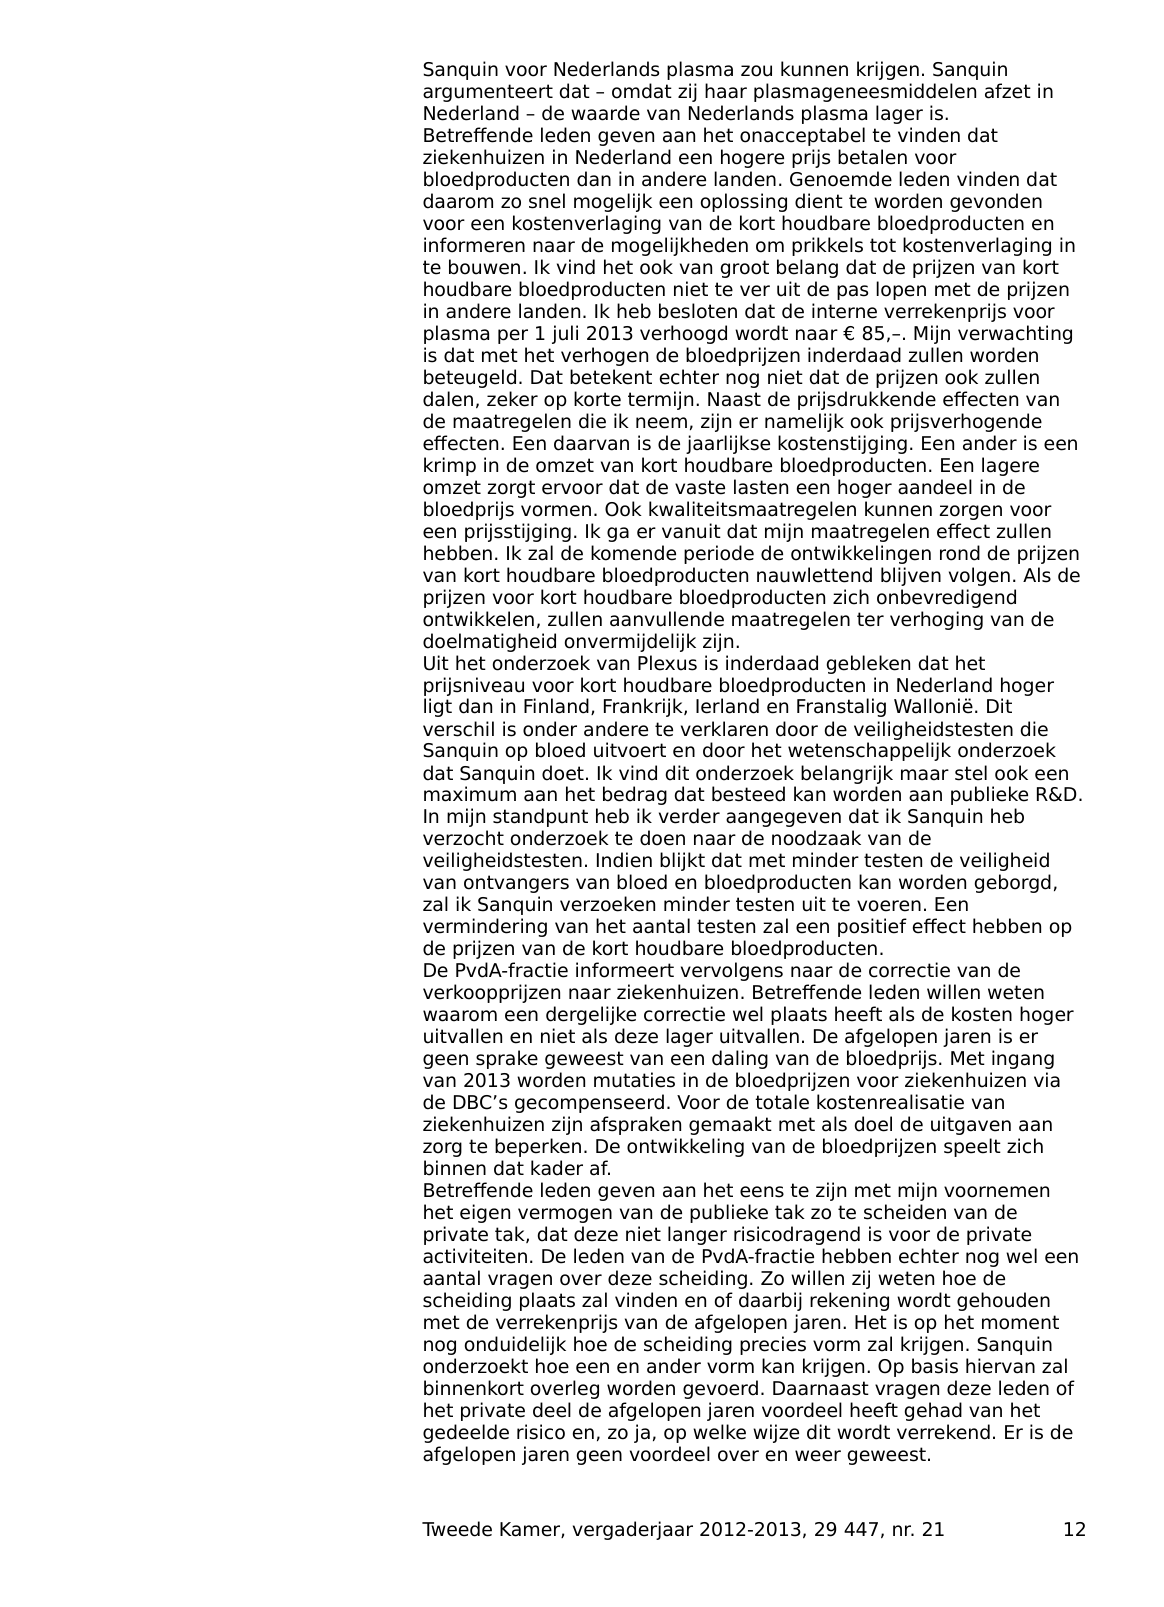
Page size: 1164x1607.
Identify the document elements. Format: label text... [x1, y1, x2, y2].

text Uit het onderzoek van Plexus is inderdaad gebleken dat het prijsniveau voor kort houdbare bloedproducten in Nederland hoger ligt dan in Finland, Frankrijk, Ierland en Franstalig Wallonië. Dit verschil is onder andere te verklaren door de veiligheidstesten die Sanquin op bloed uitvoert en door het wetenschappelijk onderzoek dat Sanquin doet. Ik vind dit onderzoek belangrijk maar stel ook een maximum aan het bedrag dat besteed kan worden aan publieke R&D. In mijn standpunt heb ik verder aangegeven dat ik Sanquin heb verzocht onderzoek te doen naar de noodzaak van de veiligheidstesten. Indien blijkt dat met minder testen de veiligheid van ontvangers van bloed en bloedproducten kan worden geborgd, zal ik Sanquin verzoeken minder testen uit te voeren. Een vermindering van het aantal testen zal een positief effect hebben op de prijzen van de kort houdbare bloedproducten. [422, 652, 1087, 960]
text Sanquin voor Nederlands plasma zou kunnen krijgen. Sanquin argumenteert dat – omdat zij haar plasmageneesmiddelen afzet in Nederland – de waarde van Nederlands plasma lager is. [422, 59, 1087, 125]
text De PvdA-fractie informeert vervolgens naar de correctie van de verkoopprijzen naar ziekenhuizen. Betreffende leden willen weten waarom een dergelijke correctie wel plaats heeft als de kosten hoger uitvallen en niet als deze lager uitvallen. De afgelopen jaren is er geen sprake geweest van een daling van de bloedprijs. Met ingang van 2013 worden mutaties in de bloedprijzen voor ziekenhuizen via de DBC’s gecompenseerd. Voor de totale kostenrealisatie van ziekenhuizen zijn afspraken gemaakt met als doel de uitgaven aan zorg te beperken. De ontwikkeling van de bloedprijzen speelt zich binnen dat kader af. [422, 960, 1087, 1180]
text Betreffende leden geven aan het onacceptabel te vinden dat ziekenhuizen in Nederland een hogere prijs betalen voor bloedproducten dan in andere landen. Genoemde leden vinden dat daarom zo snel mogelijk een oplossing dient te worden gevonden voor een kostenverlaging van de kort houdbare bloedproducten en informeren naar de mogelijkheden om prikkels tot kostenverlaging in te bouwen. Ik vind het ook van groot belang dat de prijzen van kort houdbare bloedproducten niet te ver uit de pas lopen met de prijzen in andere landen. Ik heb besloten dat de interne verrekenprijs voor plasma per 1 juli 2013 verhoogd wordt naar € 85,–. Mijn verwachting is dat met het verhogen de bloedprijzen inderdaad zullen worden beteugeld. Dat betekent echter nog niet dat de prijzen ook zullen dalen, zeker op korte termijn. Naast de prijsdrukkende effecten van de maatregelen die ik neem, zijn er namelijk ook prijsverhogende effecten. Een daarvan is de jaarlijkse kostenstijging. Een ander is een krimp in de omzet van kort houdbare bloedproducten. Een lagere omzet zorgt ervoor dat de vaste lasten een hoger aandeel in de bloedprijs vormen. Ook kwaliteitsmaatregelen kunnen zorgen voor een prijsstijging. Ik ga er vanuit dat mijn maatregelen effect zullen hebben. Ik zal de komende periode de ontwikkelingen rond de prijzen van kort houdbare bloedproducten nauwlettend blijven volgen. Als de prijzen voor kort houdbare bloedproducten zich onbevredigend ontwikkelen, zullen aanvullende maatregelen ter verhoging van de doelmatigheid onvermijdelijk zijn. [422, 125, 1087, 652]
text Betreffende leden geven aan het eens te zijn met mijn voornemen het eigen vermogen van de publieke tak zo te scheiden van de private tak, dat deze niet langer risicodragend is voor de private activiteiten. De leden van de PvdA-fractie hebben echter nog wel een aantal vragen over deze scheiding. Zo willen zij weten hoe de scheiding plaats zal vinden en of daarbij rekening wordt gehouden met de verrekenprijs van de afgelopen jaren. Het is op het moment nog onduidelijk hoe de scheiding precies vorm zal krijgen. Sanquin onderzoekt hoe een en ander vorm kan krijgen. Op basis hiervan zal binnenkort overleg worden gevoerd. Daarnaast vragen deze leden of het private deel de afgelopen jaren voordeel heeft gehad van het gedeelde risico en, zo ja, op welke wijze dit wordt verrekend. Er is de afgelopen jaren geen voordeel over en weer geweest. [422, 1180, 1087, 1466]
